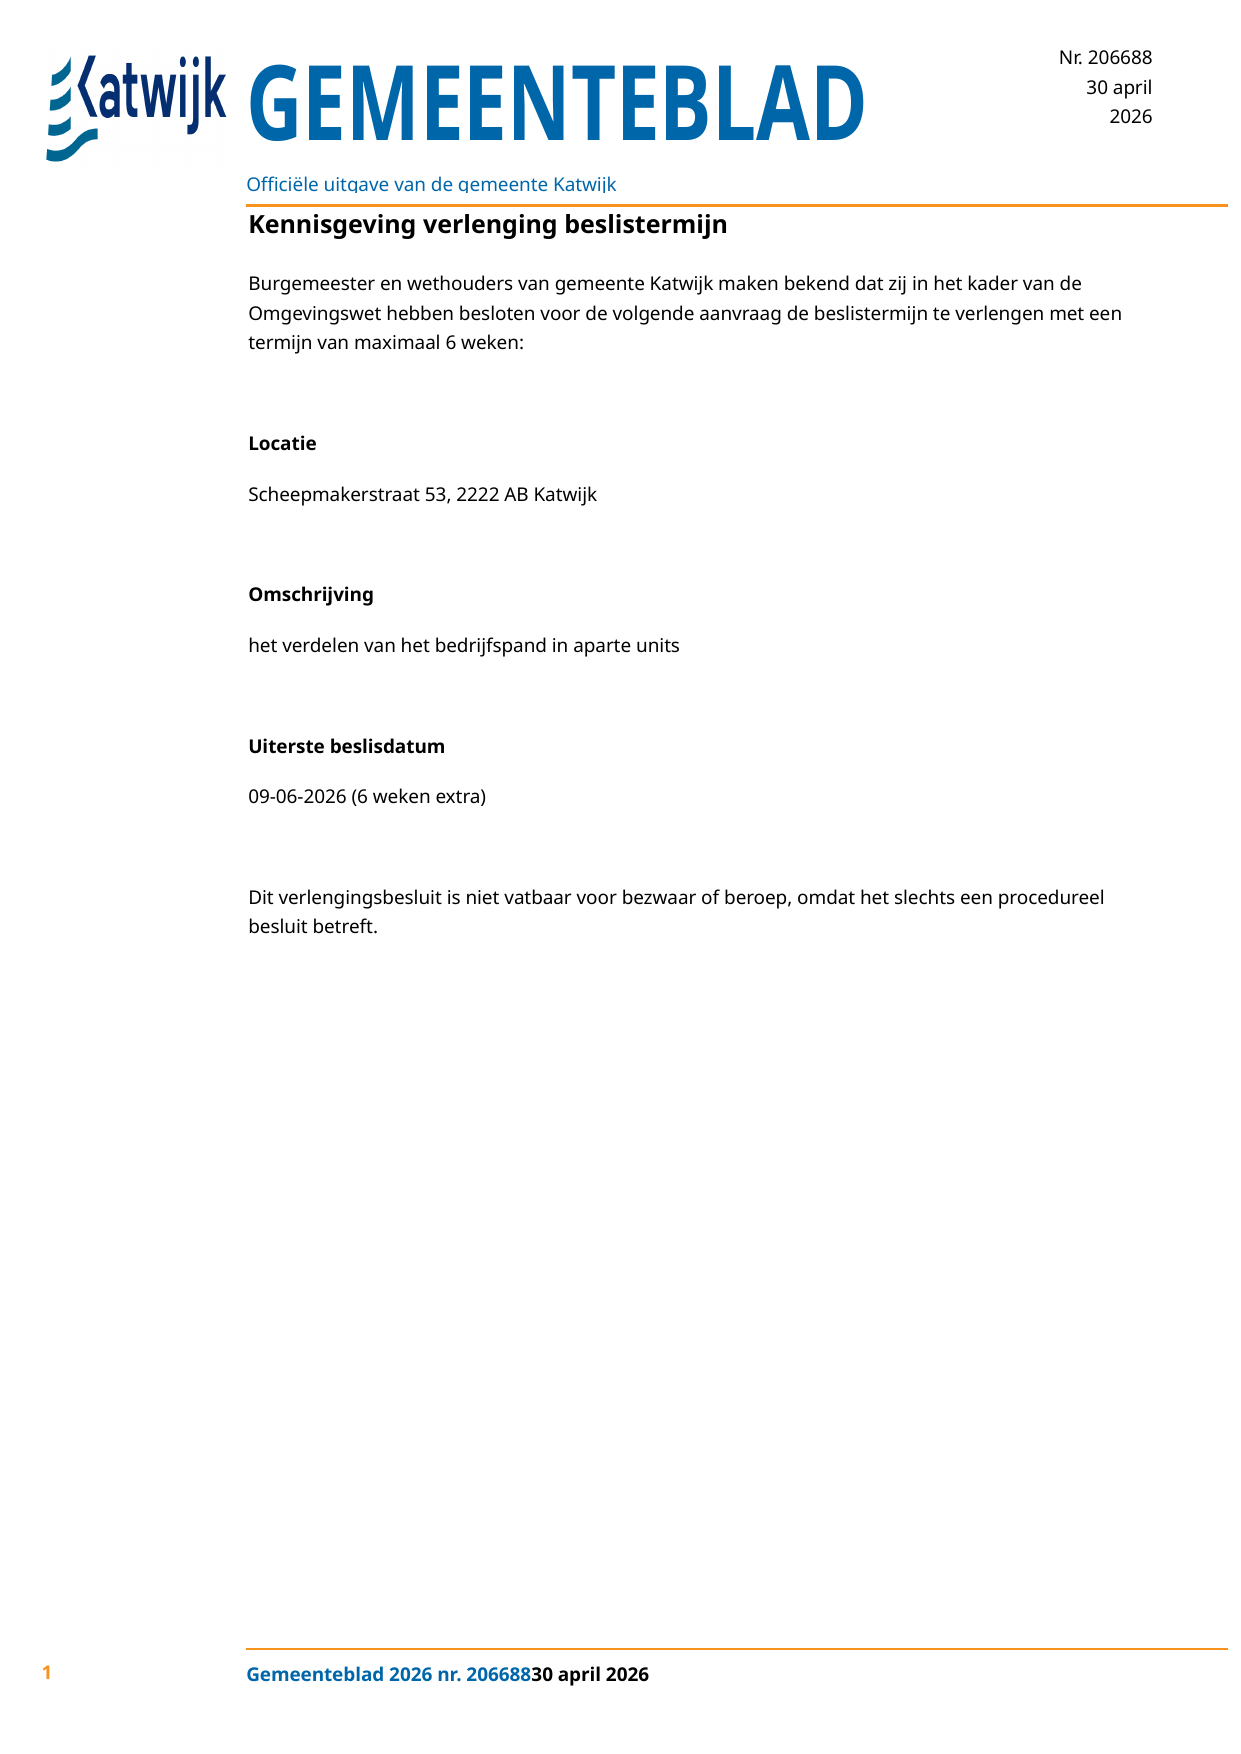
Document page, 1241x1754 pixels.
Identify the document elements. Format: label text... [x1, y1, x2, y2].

picture [41, 47, 231, 172]
text het verdelen van het bedrijfspand in aparte units [248, 632, 1152, 658]
text Locatie [248, 430, 1152, 456]
text Scheepmakerstraat 53, 2222 AB Katwijk [248, 481, 1152, 506]
text 09-06-2026 (6 weken extra) [248, 783, 1152, 809]
text Uiterste beslisdatum [248, 733, 1152, 758]
text Dit verlengingsbesluit is niet vatbaar voor bezwaar of beroep, omdat het slechts een procedureel besluit betreft. [248, 884, 1152, 939]
text Omschrijving [248, 582, 1152, 607]
text Kennisgeving verlenging beslistermijn [248, 207, 1152, 241]
text Burgemeester en wethouders van gemeente Katwijk maken bekend dat zij in het kader van de Omgevingswet hebben besloten voor de volgende aanvraag de beslistermijn te verlengen met een termijn van maximaal 6 weken: [248, 270, 1152, 355]
